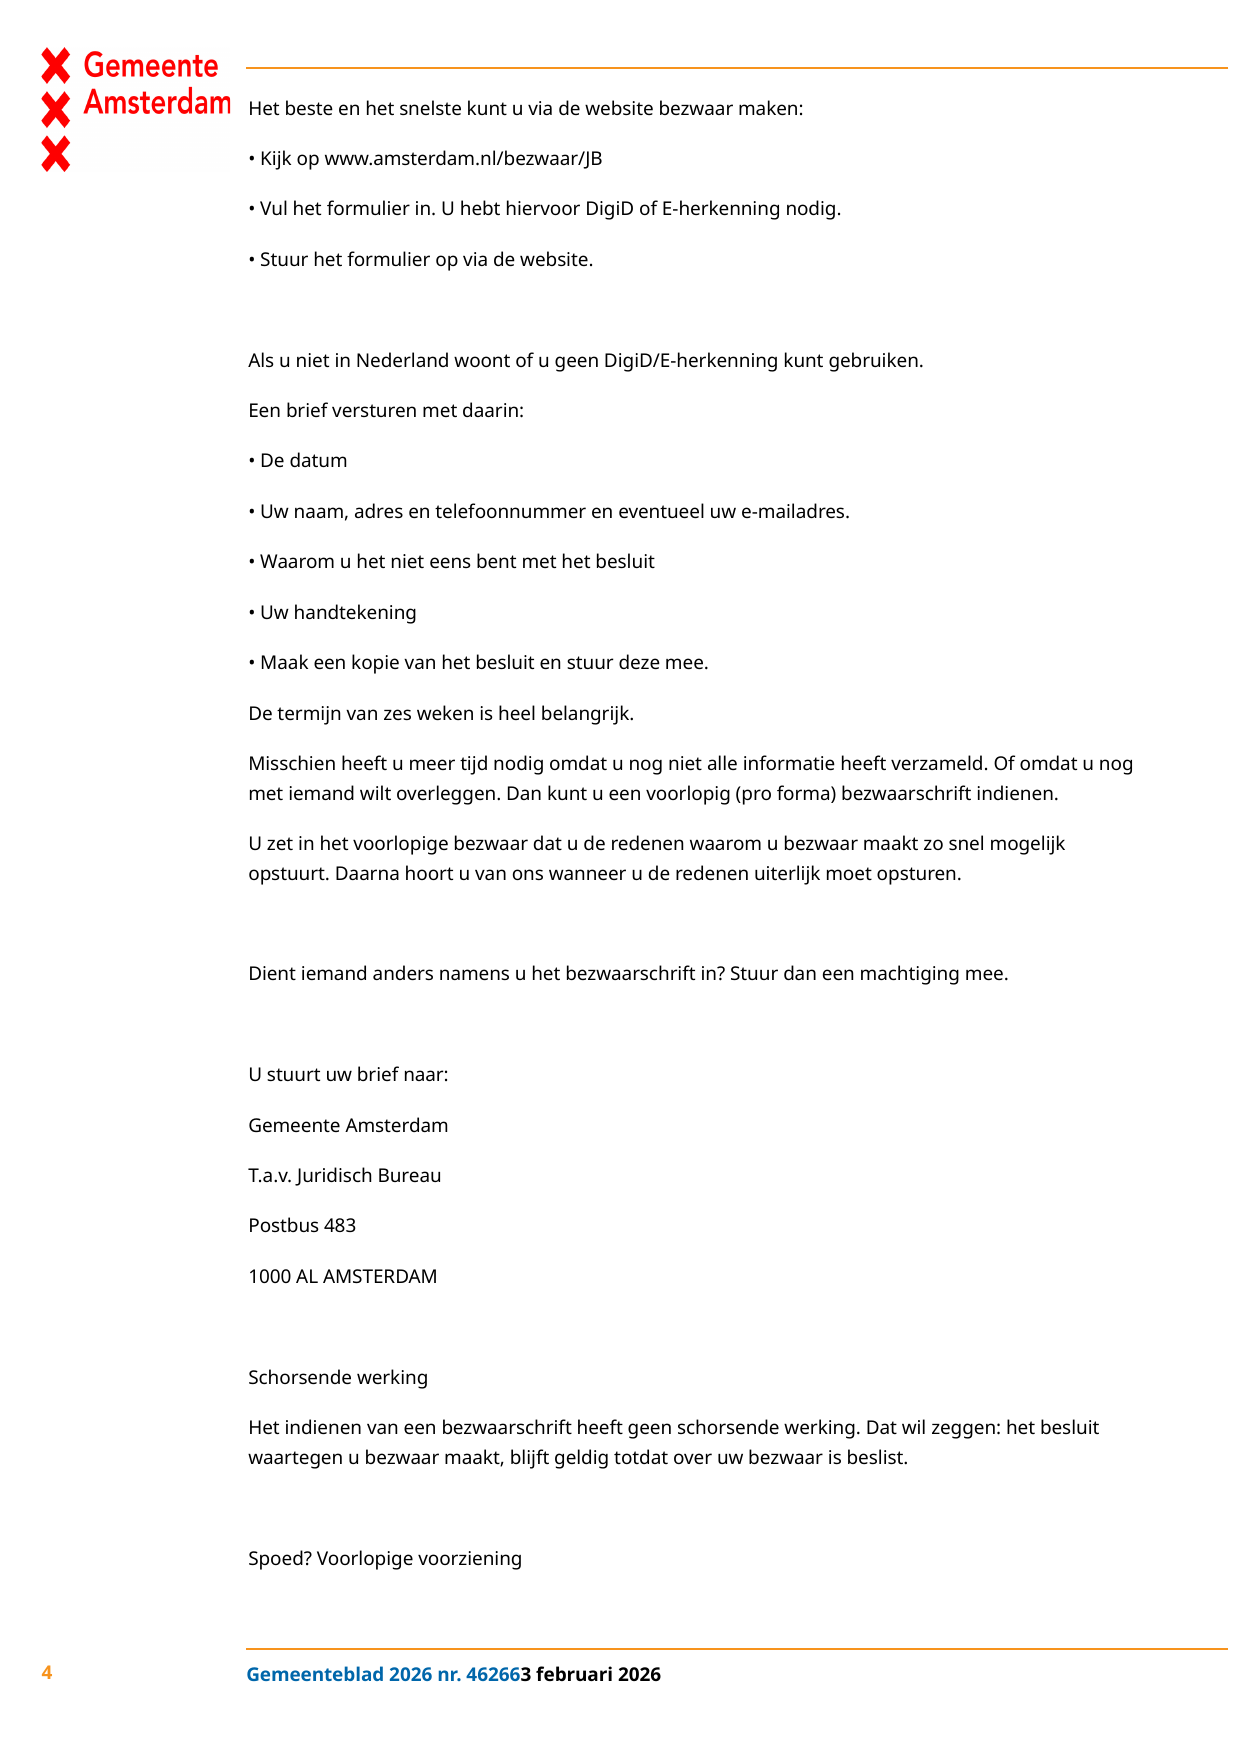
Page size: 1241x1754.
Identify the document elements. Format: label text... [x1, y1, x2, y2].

text • Uw naam, adres en telefoonnummer en eventueel uw e-mailadres. [248, 498, 1152, 524]
text • Vul het formulier in. U hebt hiervoor DigiD of E-herkenning nodig. [248, 196, 1152, 221]
text Gemeente Amsterdam [248, 1112, 1152, 1138]
text • Waarom u het niet eens bent met het besluit [248, 548, 1152, 574]
text • Uw handtekening [248, 599, 1152, 625]
text Spoed? Voorlopige voorziening [248, 1545, 1152, 1571]
text Dient iemand anders namens u het bezwaarschrift in? Stuur dan een machtiging mee. [248, 961, 1152, 986]
text • De datum [248, 448, 1152, 473]
text U stuurt uw brief naar: [248, 1061, 1152, 1087]
text U zet in het voorlopige bezwaar dat u de redenen waarom u bezwaar maakt zo snel mogelijk opstuurt. Daarna hoort u van ons wanneer u de redenen uiterlijk moet opsturen. [248, 830, 1152, 886]
text Het indienen van een bezwaarschrift heeft geen schorsende werking. Dat wil zeggen: het besluit waartegen u bezwaar maakt, blijft geldig totdat over uw bezwaar is beslist. [248, 1414, 1152, 1470]
text • Maak een kopie van het besluit en stuur deze mee. [248, 649, 1152, 675]
text 1000 AL AMSTERDAM [248, 1263, 1152, 1289]
text Schorsende werking [248, 1364, 1152, 1390]
text Het beste en het snelste kunt u via de website bezwaar maken: [248, 95, 1152, 121]
picture [41, 47, 231, 172]
text T.a.v. Juridisch Bureau [248, 1162, 1152, 1188]
text De termijn van zes weken is heel belangrijk. [248, 700, 1152, 726]
text • Kijk op www.amsterdam.nl/bezwaar/JB [248, 145, 1152, 171]
text • Stuur het formulier op via de website. [248, 246, 1152, 272]
text Als u niet in Nederland woont of u geen DigiD/E-herkenning kunt gebruiken. [248, 347, 1152, 373]
text Misschien heeft u meer tijd nodig omdat u nog niet alle informatie heeft verzameld. Of omdat u nog met iemand wilt overleggen. Dan kunt u een voorlopig (pro forma) bezwaarschrift indienen. [248, 750, 1152, 806]
text Postbus 483 [248, 1213, 1152, 1238]
text Een brief versturen met daarin: [248, 397, 1152, 423]
